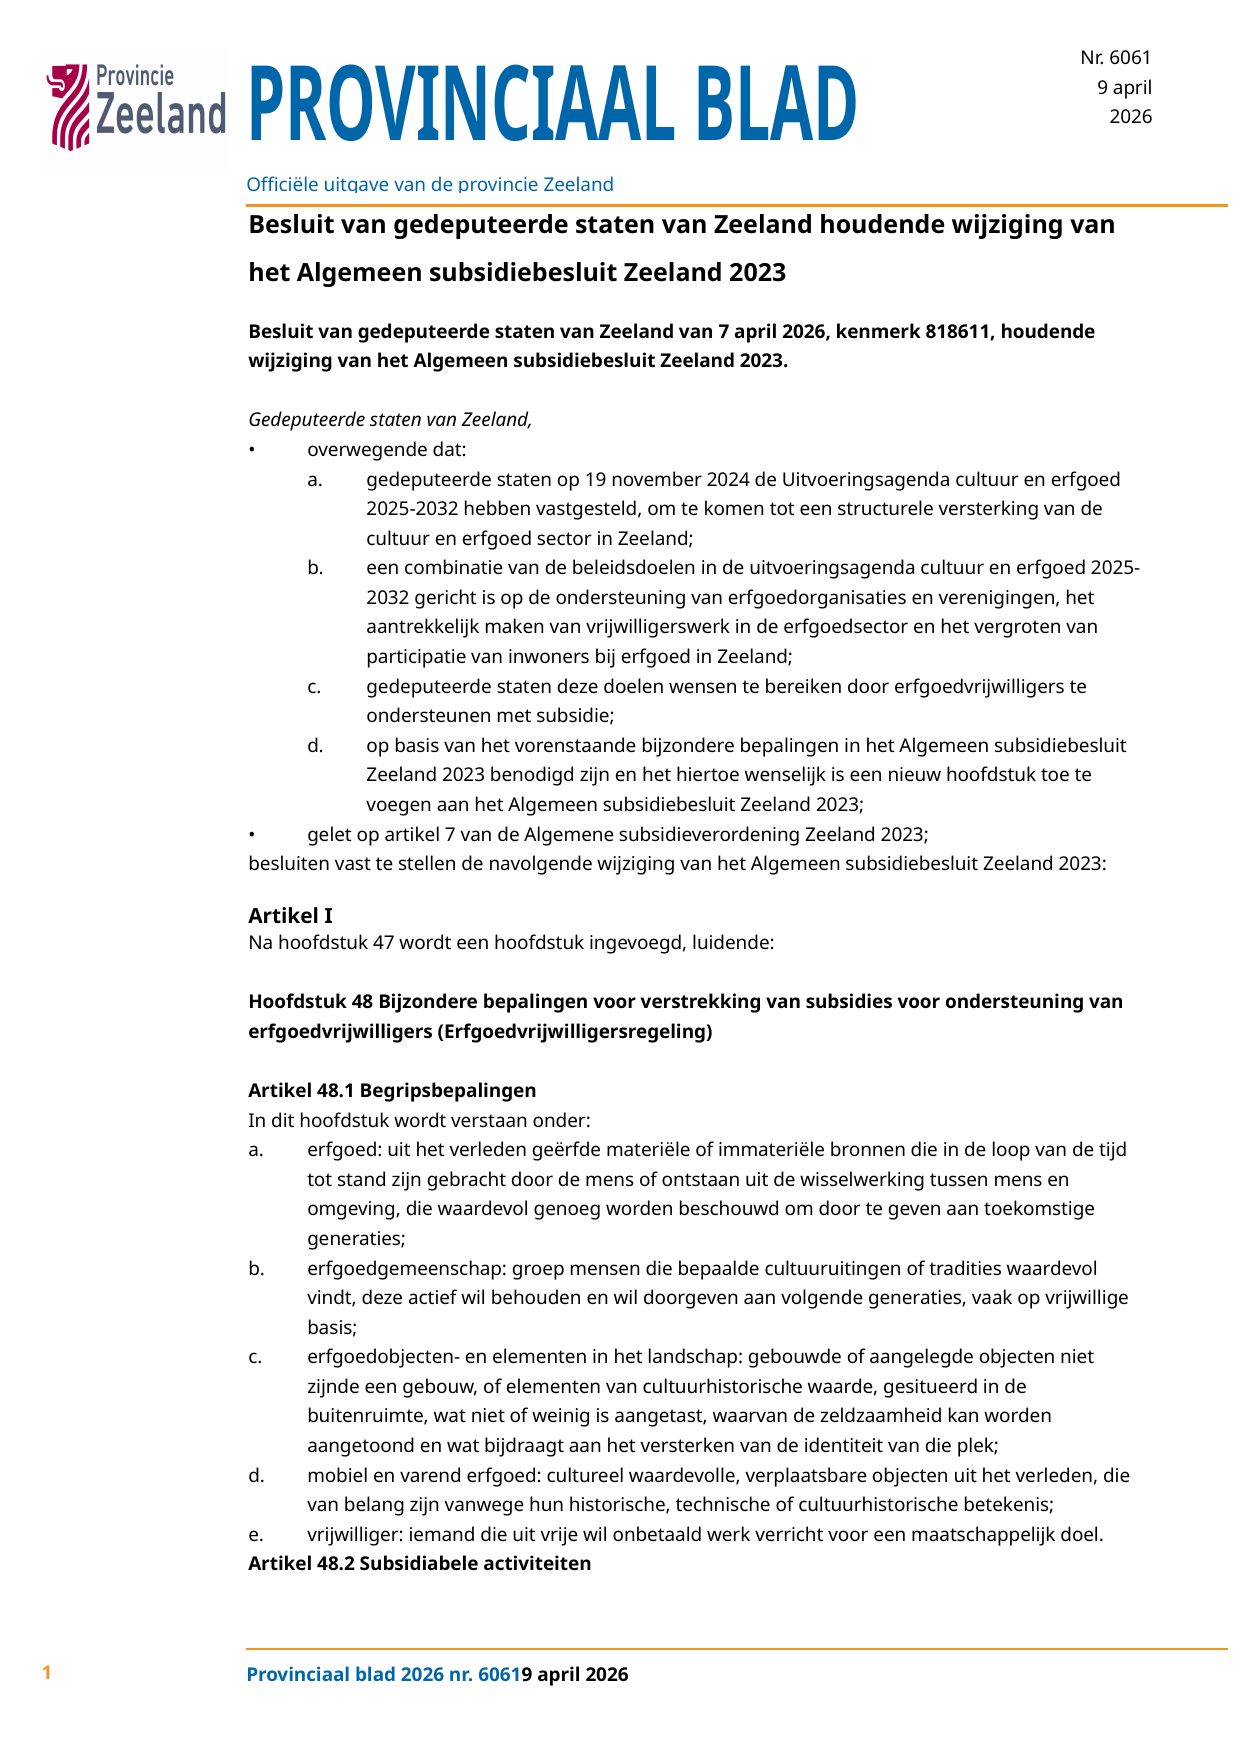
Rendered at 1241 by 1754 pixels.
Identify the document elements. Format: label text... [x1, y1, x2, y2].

text Besluit van gedeputeerde staten van Zeeland houdende wijziging van het Algemeen subsidiebesluit Zeeland 2023 [248, 207, 1152, 288]
picture [41, 47, 231, 172]
list erfgoedobjecten- en elementen in het landschap: gebouwde of aangelegde objecten niet zijnde een gebouw, of elementen van cultuurhistorische waarde, gesitueerd in de buitenruimte, wat niet of weinig is aangetast, waarvan de zeldzaamheid kan worden aangetoond en wat bijdraagt aan het versterken van de identiteit van die plek; [248, 1343, 1152, 1458]
list erfgoed: uit het verleden geërfde materiële of immateriële bronnen die in de loop van de tijd tot stand zijn gebracht door de mens of ontstaan uit de wisselwerking tussen mens en omgeving, die waardevol genoeg worden beschouwd om door te geven aan toekomstige generaties; [248, 1136, 1152, 1251]
text In dit hoofdstuk wordt verstaan onder: [248, 1107, 1152, 1132]
text Artikel 48.1 Begripsbepalingen [248, 1077, 1152, 1103]
list gedeputeerde staten op 19 november 2024 de Uitvoeringsagenda cultuur en erfgoed 2025-2032 hebben vastgesteld, om te komen tot een structurele versterking van de cultuur en erfgoed sector in Zeeland; [307, 466, 1152, 551]
list overwegende dat: [248, 436, 1152, 462]
text Hoofdstuk 48 Bijzondere bepalingen voor verstrekking van subsidies voor ondersteuning van erfgoedvrijwilligers (Erfgoedvrijwilligersregeling) [248, 988, 1152, 1044]
list gedeputeerde staten deze doelen wensen te bereiken door erfgoedvrijwilligers te ondersteunen met subsidie; [307, 673, 1152, 728]
list mobiel en varend erfgoed: cultureel waardevolle, verplaatsbare objecten uit het verleden, die van belang zijn vanwege hun historische, technische of cultuurhistorische betekenis; [248, 1462, 1152, 1517]
list vrijwilliger: iemand die uit vrije wil onbetaald werk verricht voor een maatschappelijk doel. [248, 1521, 1152, 1547]
text Besluit van gedeputeerde staten van Zeeland van 7 april 2026, kenmerk 818611, houdende wijziging van het Algemeen subsidiebesluit Zeeland 2023. [248, 318, 1152, 373]
text Gedeputeerde staten van Zeeland, [248, 407, 1152, 432]
list gelet op artikel 7 van de Algemene subsidieverordening Zeeland 2023; [248, 821, 1152, 847]
text Na hoofdstuk 47 wordt een hoofdstuk ingevoegd, luidende: [248, 929, 1152, 955]
list op basis van het vorenstaande bijzondere bepalingen in het Algemeen subsidiebesluit Zeeland 2023 benodigd zijn en het hiertoe wenselijk is een nieuw hoofdstuk toe te voegen aan het Algemeen subsidiebesluit Zeeland 2023; [307, 732, 1152, 817]
list erfgoedgemeenschap: groep mensen die bepaalde cultuuruitingen of tradities waardevol vindt, deze actief wil behouden en wil doorgeven aan volgende generaties, vaak op vrijwillige basis; [248, 1255, 1152, 1339]
list een combinatie van de beleidsdoelen in de uitvoeringsagenda cultuur en erfgoed 2025-2032 gericht is op de ondersteuning van erfgoedorganisaties en verenigingen, het aantrekkelijk maken van vrijwilligerswerk in de erfgoedsector en het vergroten van participatie van inwoners bij erfgoed in Zeeland; [307, 554, 1152, 669]
text Artikel 48.2 Subsidiabele activiteiten [248, 1551, 1152, 1576]
text besluiten vast te stellen de navolgende wijziging van het Algemeen subsidiebesluit Zeeland 2023: [248, 850, 1152, 876]
text Artikel I [248, 901, 1152, 929]
